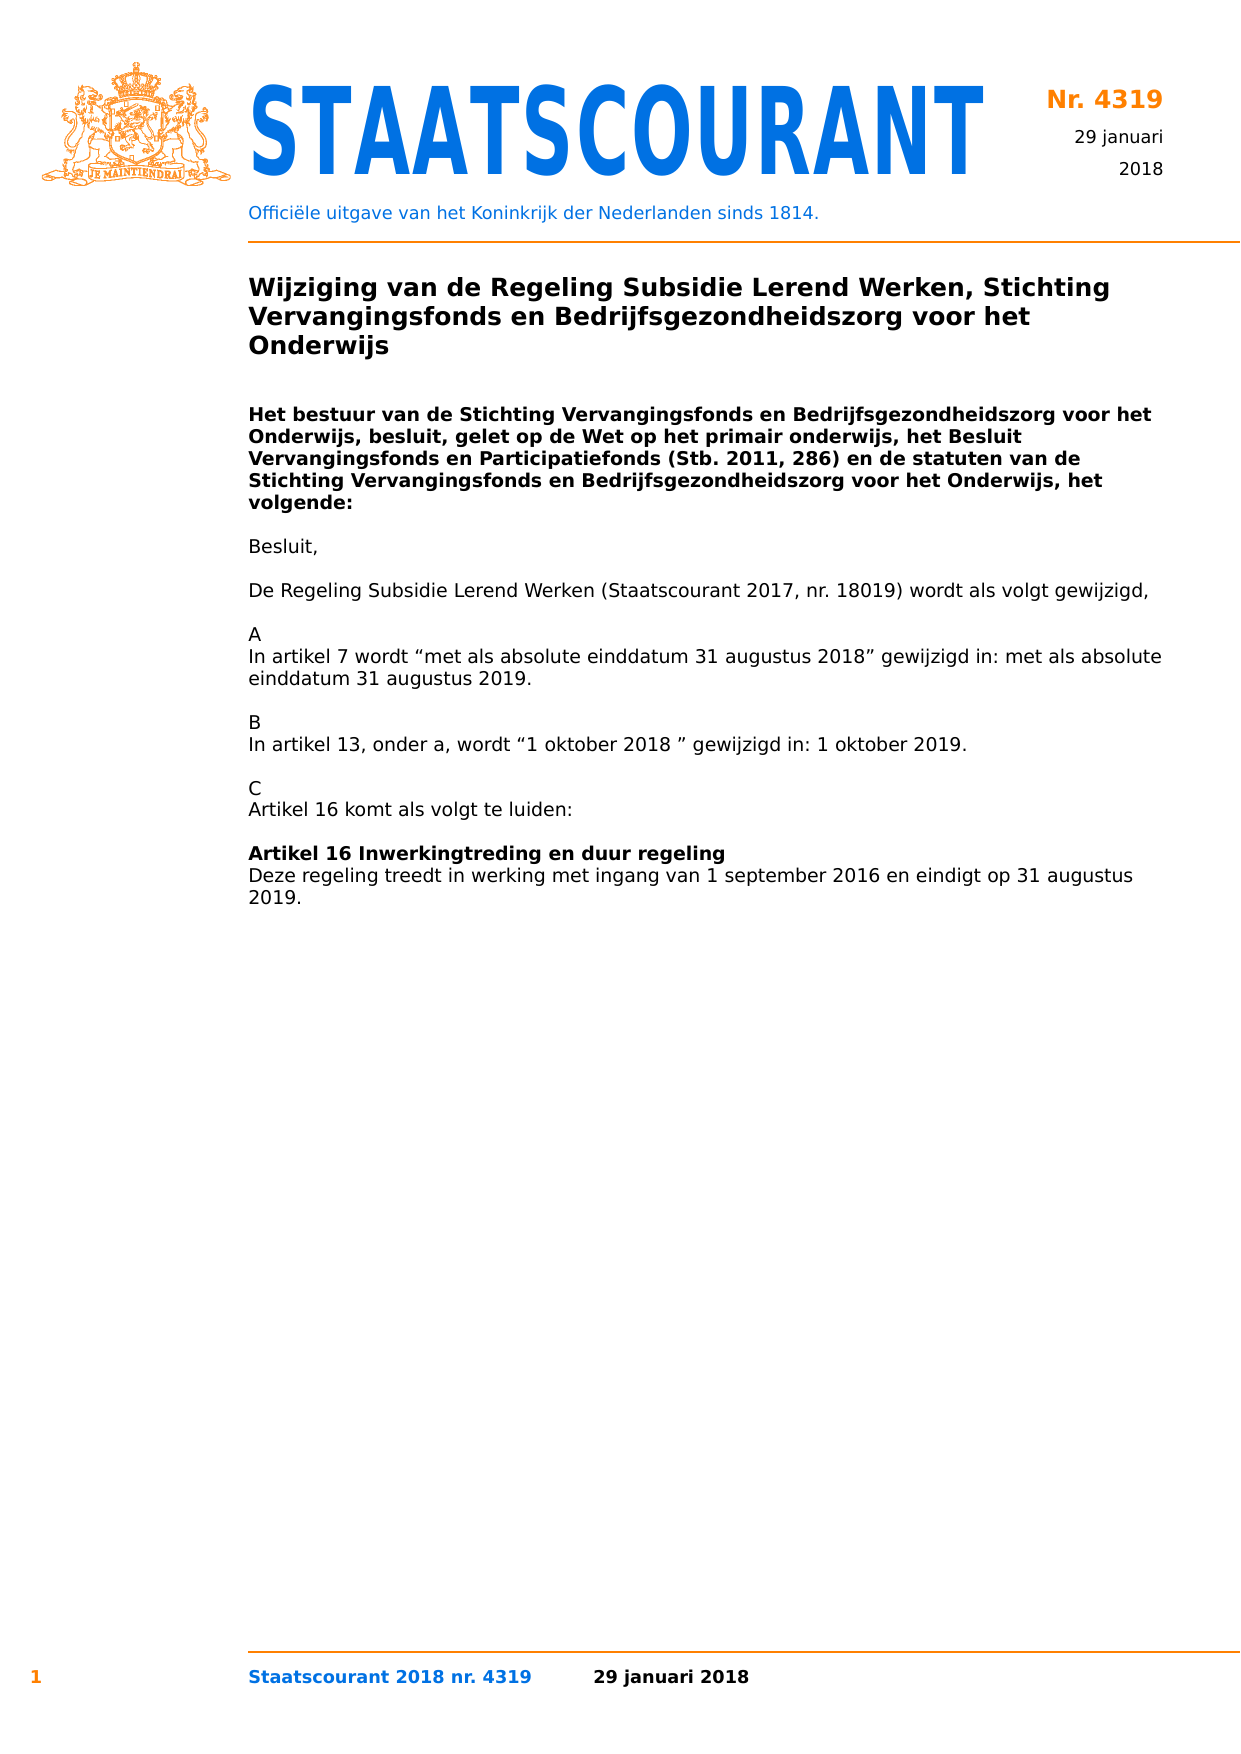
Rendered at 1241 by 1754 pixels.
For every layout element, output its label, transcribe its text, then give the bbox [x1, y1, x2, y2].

text Besluit, [248, 536, 1163, 558]
table_cell 2018 [998, 153, 1240, 203]
table_header [25, 62, 248, 241]
text Artikel 16 komt als volgt te luiden: [248, 799, 1163, 821]
subtitle Wijziging van de Regeling Subsidie Lerend Werken, Stichting Vervangingsfonds en Bedrijfsgezondheidszorg voor het Onderwijs [248, 273, 1163, 361]
text Het bestuur van de Stichting Vervangingsfonds en Bedrijfsgezondheidszorg voor het Onderwijs, besluit, gelet op de Wet op het primair onderwijs, het Besluit Vervangingsfonds en Participatiefonds (Stb. 2011, 286) en de statuten van de Stichting Vervangingsfonds en Bedrijfsgezondheidszorg voor het Onderwijs, het volgende: [248, 404, 1163, 514]
text Deze regeling treedt in werking met ingang van 1 september 2016 en eindigt op 31 augustus 2019. [248, 865, 1163, 909]
text In artikel 13, onder a, wordt “1 oktober 2018 ” gewijzigd in: 1 oktober 2019. [248, 733, 1163, 756]
picture [41, 62, 231, 186]
text A [248, 624, 1163, 646]
table_cell Officiële uitgave van het Koninkrijk der Nederlanden sinds 1814. [248, 203, 1240, 241]
text C [248, 777, 1163, 799]
text De Regeling Subsidie Lerend Werken (Staatscourant 2017, nr. 18019) wordt als volgt gewijzigd, [248, 580, 1163, 602]
table_header Nr. 4319 [998, 62, 1240, 121]
table_header STAATSCOURANT [248, 62, 998, 203]
text Artikel 16 Inwerkingtreding en duur regeling [248, 843, 1163, 865]
table_cell 29 januari [998, 121, 1240, 153]
text In artikel 7 wordt “met als absolute einddatum 31 augustus 2018” gewijzigd in: met als absolute einddatum 31 augustus 2019. [248, 646, 1163, 690]
text B [248, 712, 1163, 733]
